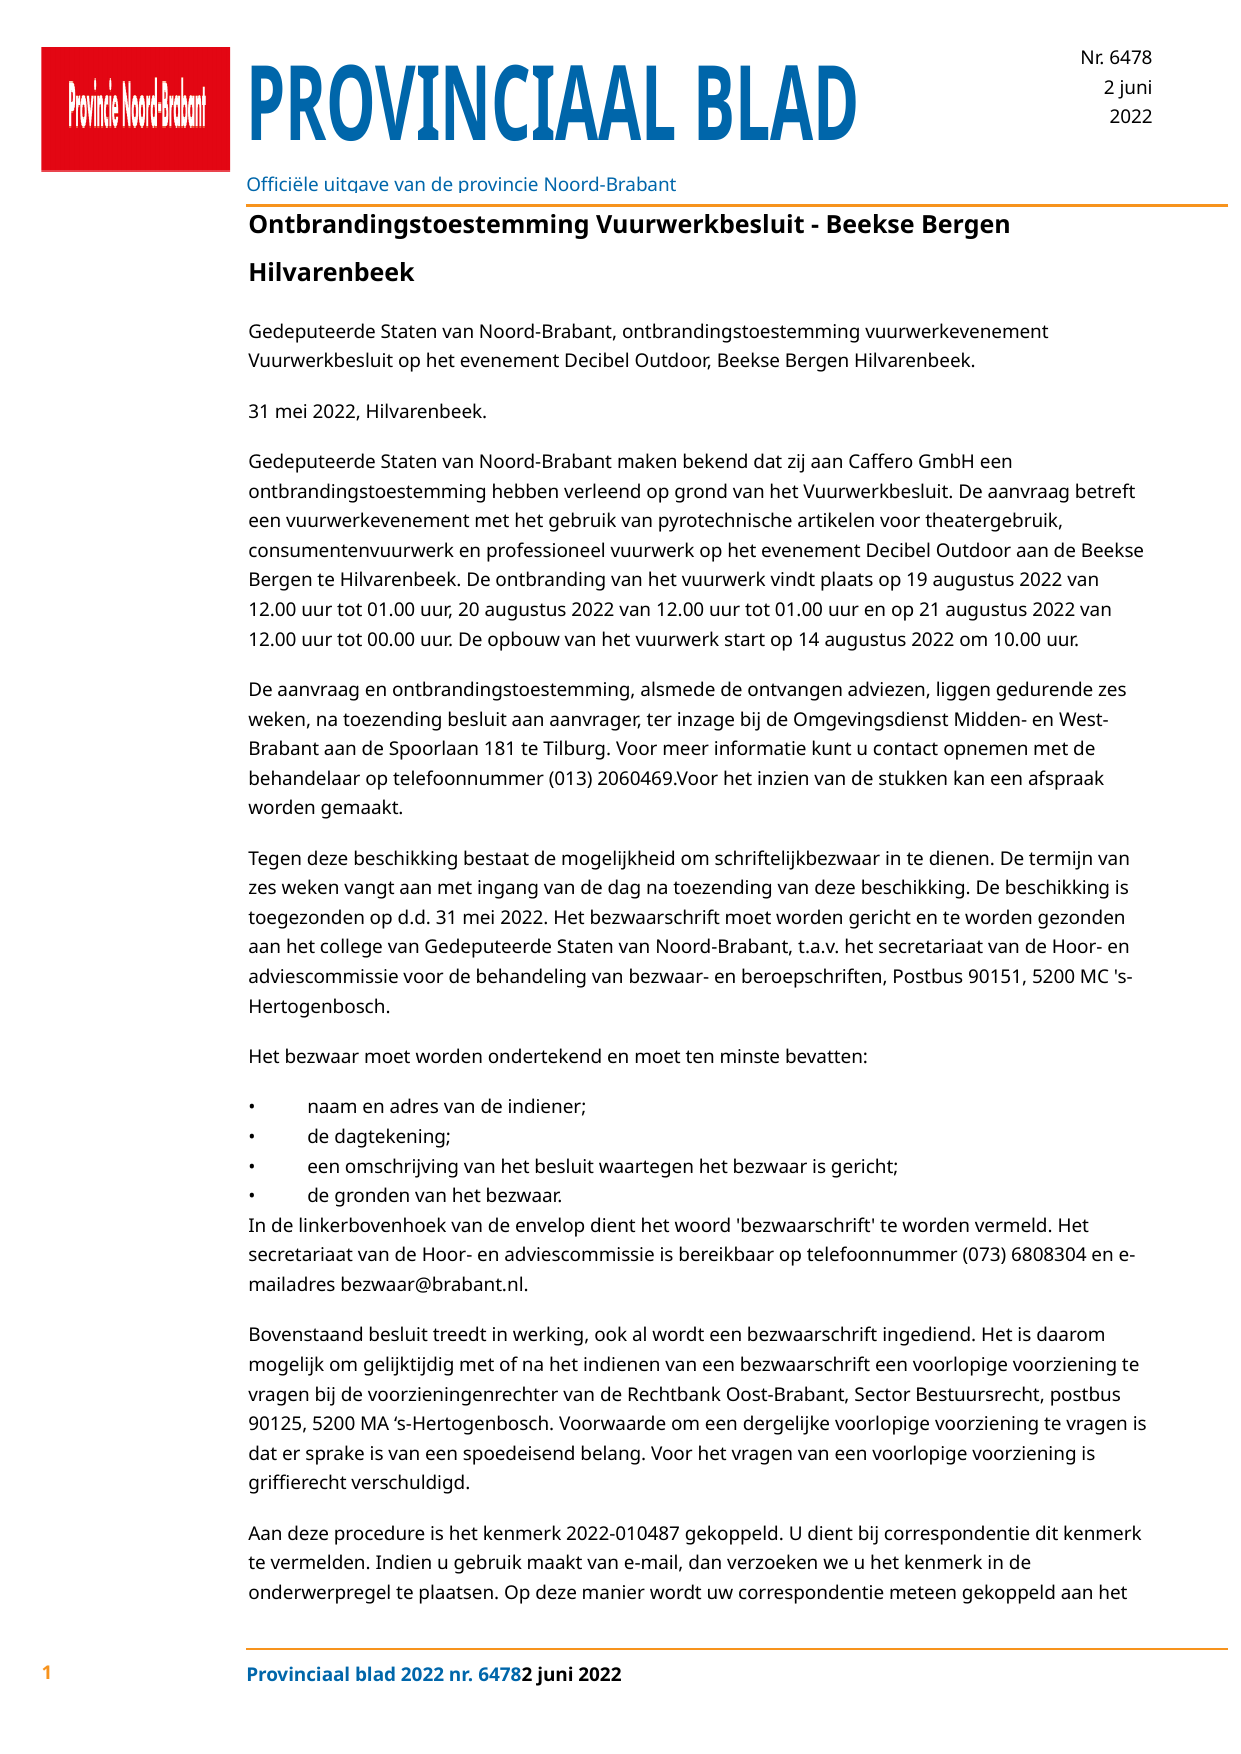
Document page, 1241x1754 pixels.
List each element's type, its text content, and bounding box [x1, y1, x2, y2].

list de gronden van het bezwaar. [248, 1182, 1152, 1208]
text Het bezwaar moet worden ondertekend en moet ten minste bevatten: [248, 1043, 1152, 1069]
text Aan deze procedure is het kenmerk 2022-010487 gekoppeld. U dient bij correspondentie dit kenmerk te vermelden. Indien u gebruik maakt van e-mail, dan verzoeken we u het kenmerk in de onderwerpregel te plaatsen. Op deze manier wordt uw correspondentie meteen gekoppeld aan het [248, 1520, 1152, 1605]
text In de linkerbovenhoek van de envelop dient het woord 'bezwaarschrift' te worden vermeld. Het secretariaat van de Hoor- en adviescommissie is bereikbaar op telefoonnummer (073) 6808304 en e-mailadres bezwaar@brabant.nl. [248, 1212, 1152, 1297]
text De aanvraag en ontbrandingstoestemming, alsmede de ontvangen adviezen, liggen gedurende zes weken, na toezending besluit aan aanvrager, ter inzage bij de Omgevingsdienst Midden- en West-Brabant aan de Spoorlaan 181 te Tilburg. Voor meer informatie kunt u contact opnemen met de behandelaar op telefoonnummer (013) 2060469.Voor het inzien van de stukken kan een afspraak worden gemaakt. [248, 676, 1152, 820]
text 31 mei 2022, Hilvarenbeek. [248, 398, 1152, 424]
list naam en adres van de indiener; [248, 1094, 1152, 1119]
text Gedeputeerde Staten van Noord-Brabant maken bekend dat zij aan Caffero GmbH een ontbrandingstoestemming hebben verleend op grond van het Vuurwerkbesluit. De aanvraag betreft een vuurwerkevenement met het gebruik van pyrotechnische artikelen voor theatergebruik, consumentenvuurwerk en professioneel vuurwerk op het evenement Decibel Outdoor aan de Beekse Bergen te Hilvarenbeek. De ontbranding van het vuurwerk vindt plaats op 19 augustus 2022 van 12.00 uur tot 01.00 uur, 20 augustus 2022 van 12.00 uur tot 01.00 uur en op 21 augustus 2022 van 12.00 uur tot 00.00 uur. De opbouw van het vuurwerk start op 14 augustus 2022 om 10.00 uur. [248, 448, 1152, 652]
list een omschrijving van het besluit waartegen het bezwaar is gericht; [248, 1153, 1152, 1179]
picture [41, 47, 231, 172]
list de dagtekening; [248, 1123, 1152, 1149]
text Tegen deze beschikking bestaat de mogelijkheid om schriftelijkbezwaar in te dienen. De termijn van zes weken vangt aan met ingang van de dag na toezending van deze beschikking. De beschikking is toegezonden op d.d. 31 mei 2022. Het bezwaarschrift moet worden gericht en te worden gezonden aan het college van Gedeputeerde Staten van Noord-Brabant, t.a.v. het secretariaat van de Hoor- en adviescommissie voor de behandeling van bezwaar- en beroepschriften, Postbus 90151, 5200 MC 's-Hertogenbosch. [248, 845, 1152, 1019]
text Gedeputeerde Staten van Noord-Brabant, ontbrandingstoestemming vuurwerkevenement Vuurwerkbesluit op het evenement Decibel Outdoor, Beekse Bergen Hilvarenbeek. [248, 318, 1152, 373]
text Ontbrandingstoestemming Vuurwerkbesluit - Beekse Bergen Hilvarenbeek [248, 207, 1152, 288]
text Bovenstaand besluit treedt in werking, ook al wordt een bezwaarschrift ingediend. Het is daarom mogelijk om gelijktijdig met of na het indienen van een bezwaarschrift een voorlopige voorziening te vragen bij de voorzieningenrechter van de Rechtbank Oost-Brabant, Sector Bestuursrecht, postbus 90125, 5200 MA ‘s-Hertogenbosch. Voorwaarde om een dergelijke voorlopige voorziening te vragen is dat er sprake is van een spoedeisend belang. Voor het vragen van een voorlopige voorziening is griffierecht verschuldigd. [248, 1322, 1152, 1495]
